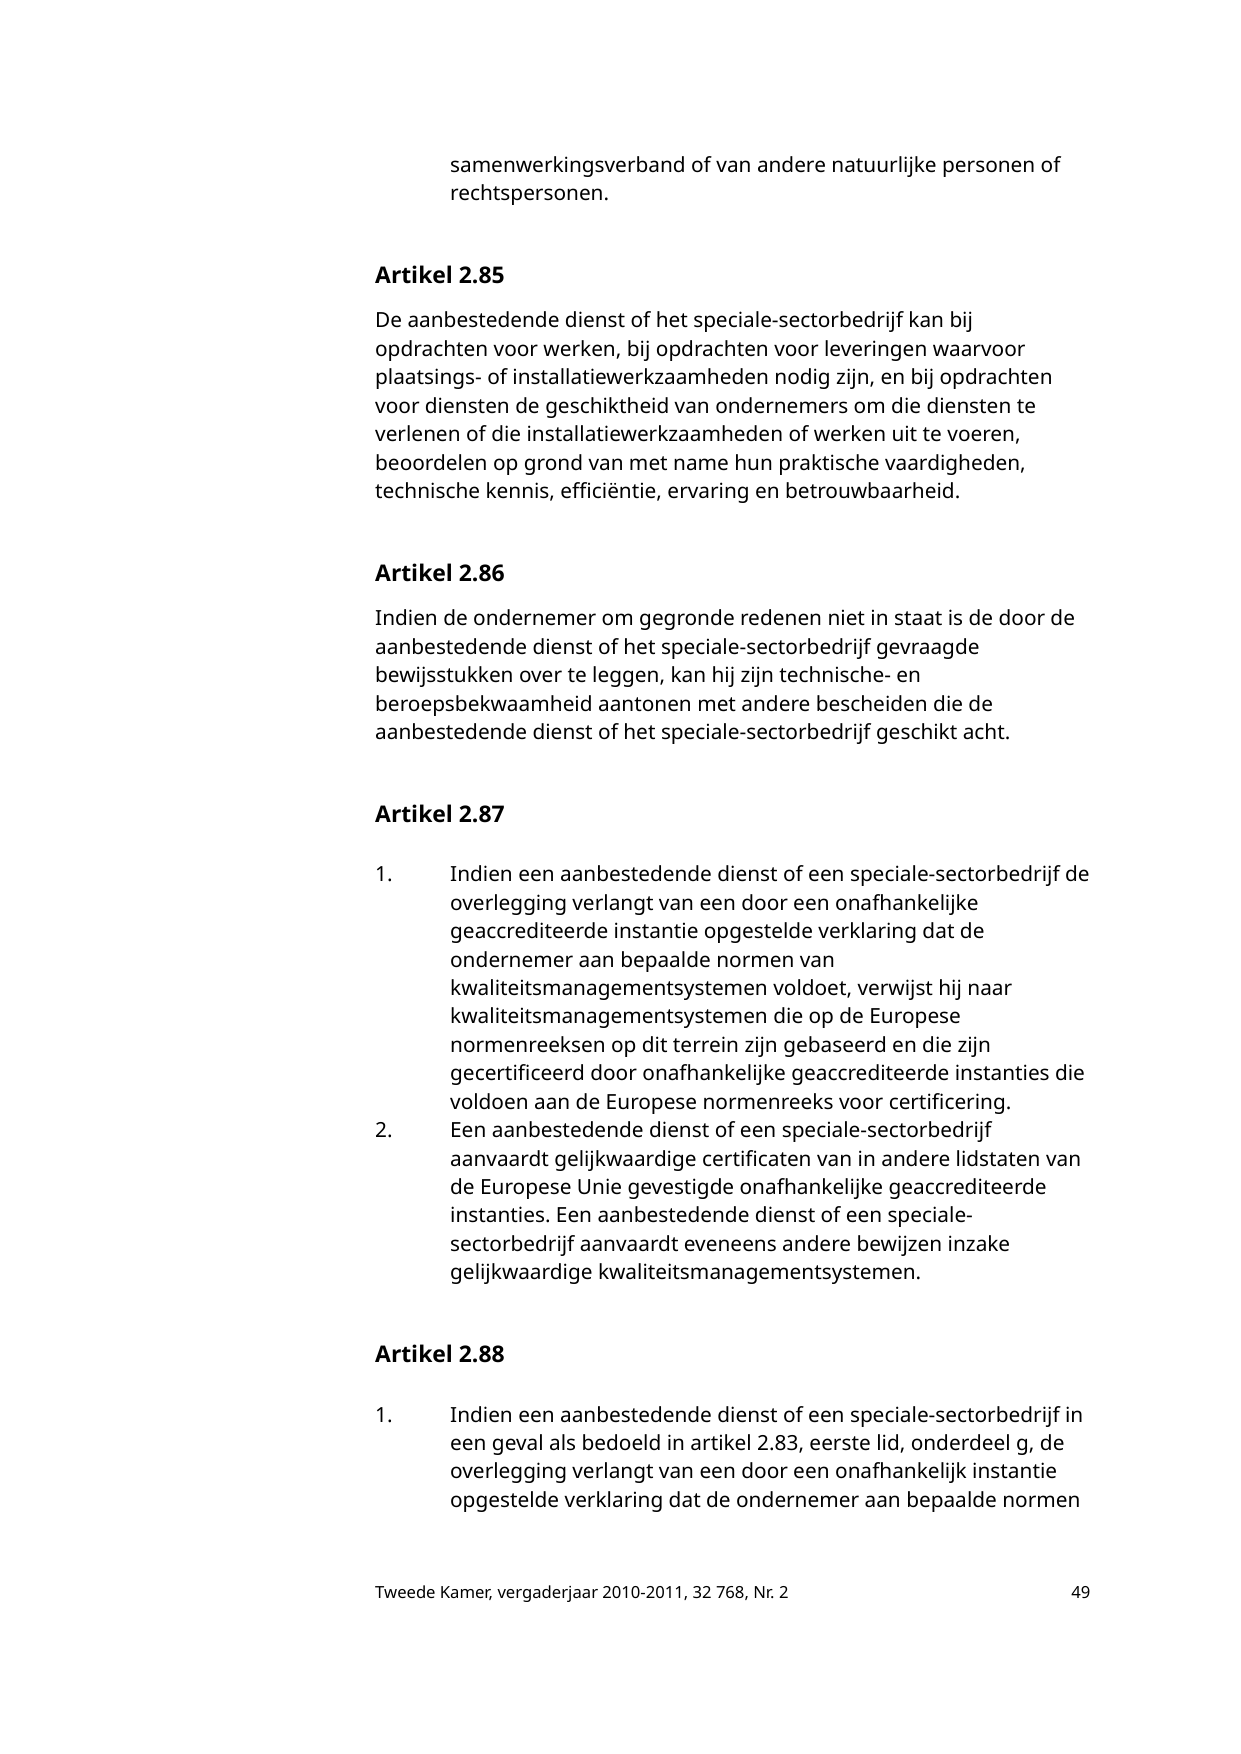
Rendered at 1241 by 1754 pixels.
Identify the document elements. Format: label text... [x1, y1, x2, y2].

text Indien de ondernemer om gegronde redenen niet in staat is de door de aanbestedende dienst of het speciale-sectorbedrijf gevraagde bewijsstukken over te leggen, kan hij zijn technische- en beroepsbekwaamheid aantonen met andere bescheiden die de aanbestedende dienst of het speciale-sectorbedrijf geschikt acht. [375, 603, 1090, 746]
subtitle Artikel 2.88 [375, 1338, 1090, 1370]
list Een aanbestedende dienst of een speciale-sectorbedrijf aanvaardt gelijkwaardige certificaten van in andere lidstaten van de Europese Unie gevestigde onafhankelijke geaccrediteerde instanties. Een aanbestedende dienst of een speciale-sectorbedrijf aanvaardt eveneens andere bewijzen inzake gelijkwaardige kwaliteitsmanagementsystemen. [375, 1115, 1090, 1286]
list Indien een aanbestedende dienst of een speciale-sectorbedrijf de overlegging verlangt van een door een onafhankelijke geaccrediteerde instantie opgestelde verklaring dat de ondernemer aan bepaalde normen van kwaliteitsmanagementsystemen voldoet, verwijst hij naar kwaliteitsmanagementsystemen die op de Europese normenreeksen op dit terrein zijn gebaseerd en die zijn gecertificeerd door onafhankelijke geaccrediteerde instanties die voldoen aan de Europese normenreeks voor certificering. [375, 859, 1090, 1115]
subtitle Artikel 2.86 [375, 557, 1090, 588]
text De aanbestedende dienst of het speciale-sectorbedrijf kan bij opdrachten voor werken, bij opdrachten voor leveringen waarvoor plaatsings- of installatiewerkzaamheden nodig zijn, en bij opdrachten voor diensten de geschiktheid van ondernemers om die diensten te verlenen of die installatiewerkzaamheden of werken uit te voeren, beoordelen op grond van met name hun praktische vaardigheden, technische kennis, efficiëntie, ervaring en betrouwbaarheid. [375, 306, 1090, 505]
subtitle Artikel 2.85 [375, 259, 1090, 291]
subtitle Artikel 2.87 [375, 798, 1090, 829]
list samenwerkingsverband of van andere natuurlijke personen of rechtspersonen. [375, 150, 1090, 207]
list Indien een aanbestedende dienst of een speciale-sectorbedrijf in een geval als bedoeld in artikel 2.83, eerste lid, onderdeel g, de overlegging verlangt van een door een onafhankelijk instantie opgestelde verklaring dat de ondernemer aan bepaalde normen [375, 1400, 1090, 1513]
